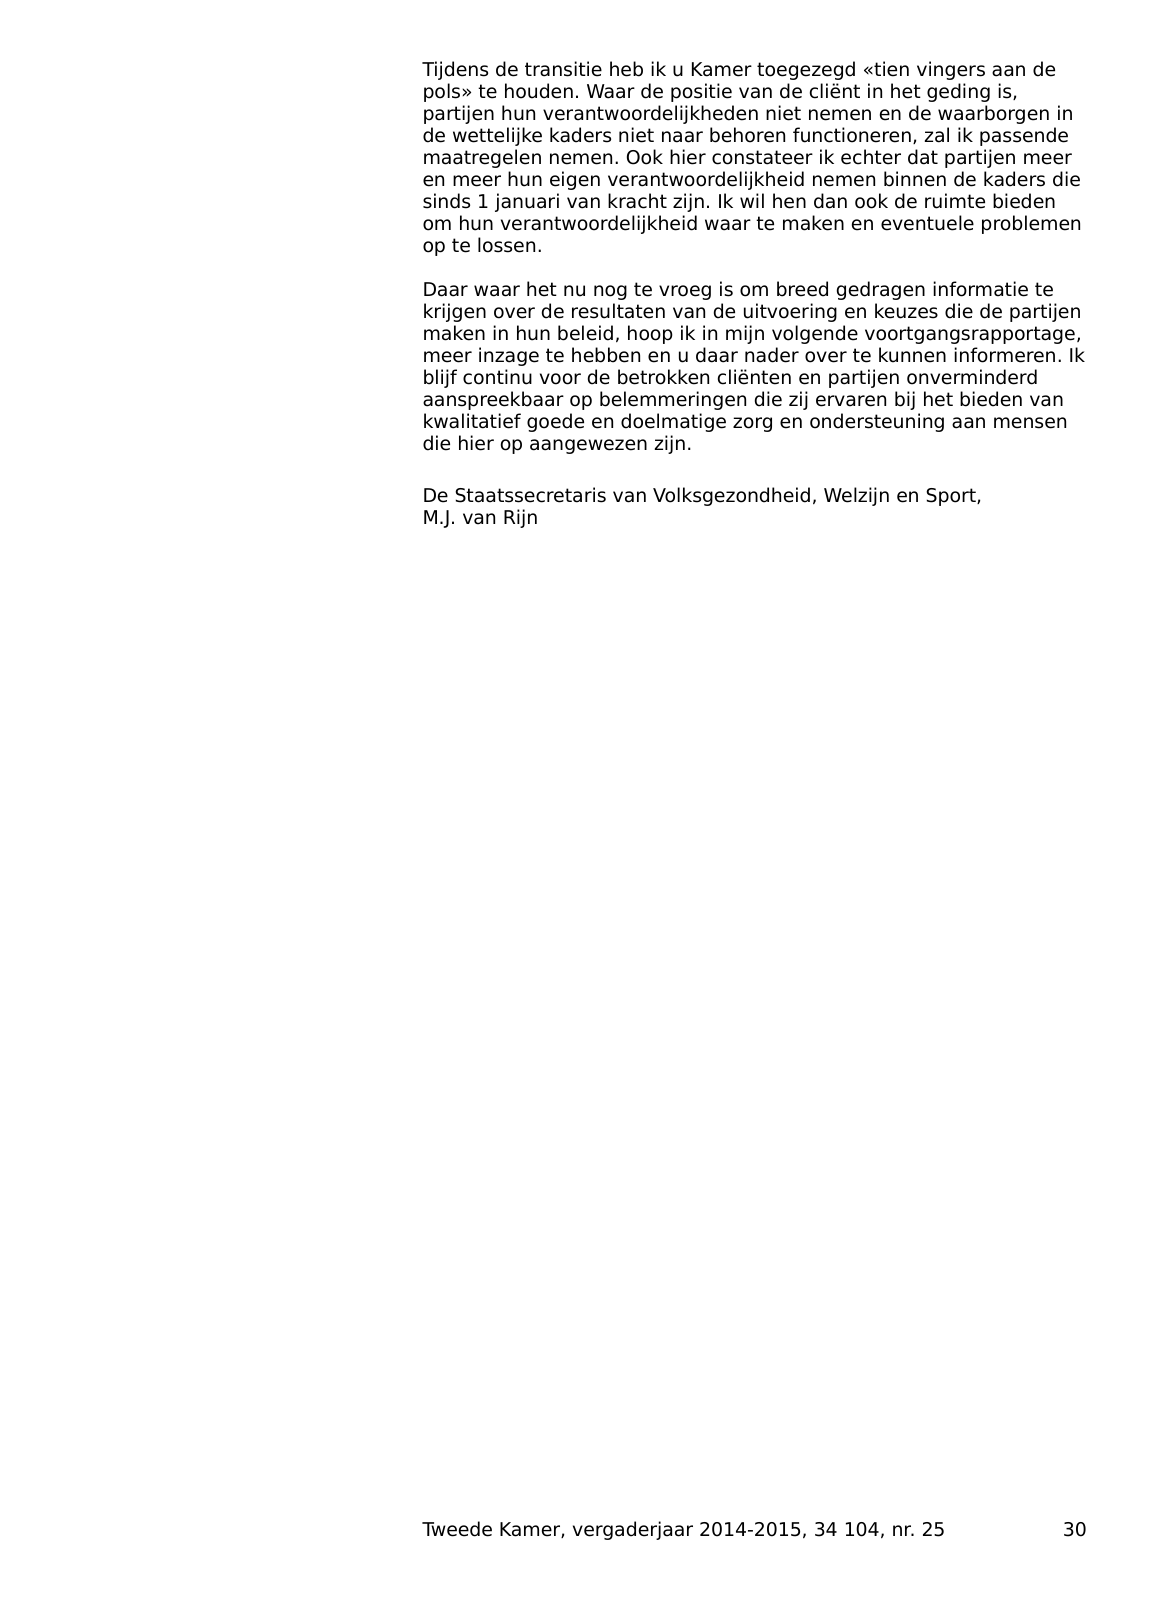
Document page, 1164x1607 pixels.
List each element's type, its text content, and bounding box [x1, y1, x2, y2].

text De Staatssecretaris van Volksgezondheid, Welzijn en Sport, M.J. van Rijn [422, 485, 1087, 529]
text Tijdens de transitie heb ik u Kamer toegezegd «tien vingers aan de pols» te houden. Waar de positie van de cliënt in het geding is, partijen hun verantwoordelijkheden niet nemen en de waarborgen in de wettelijke kaders niet naar behoren functioneren, zal ik passende maatregelen nemen. Ook hier constateer ik echter dat partijen meer en meer hun eigen verantwoordelijkheid nemen binnen de kaders die sinds 1 januari van kracht zijn. Ik wil hen dan ook de ruimte bieden om hun verantwoordelijkheid waar te maken en eventuele problemen op te lossen. [422, 59, 1087, 257]
text Daar waar het nu nog te vroeg is om breed gedragen informatie te krijgen over de resultaten van de uitvoering en keuzes die de partijen maken in hun beleid, hoop ik in mijn volgende voortgangsrapportage, meer inzage te hebben en u daar nader over te kunnen informeren. Ik blijf continu voor de betrokken cliënten en partijen onverminderd aanspreekbaar op belemmeringen die zij ervaren bij het bieden van kwalitatief goede en doelmatige zorg en ondersteuning aan mensen die hier op aangewezen zijn. [422, 279, 1087, 455]
